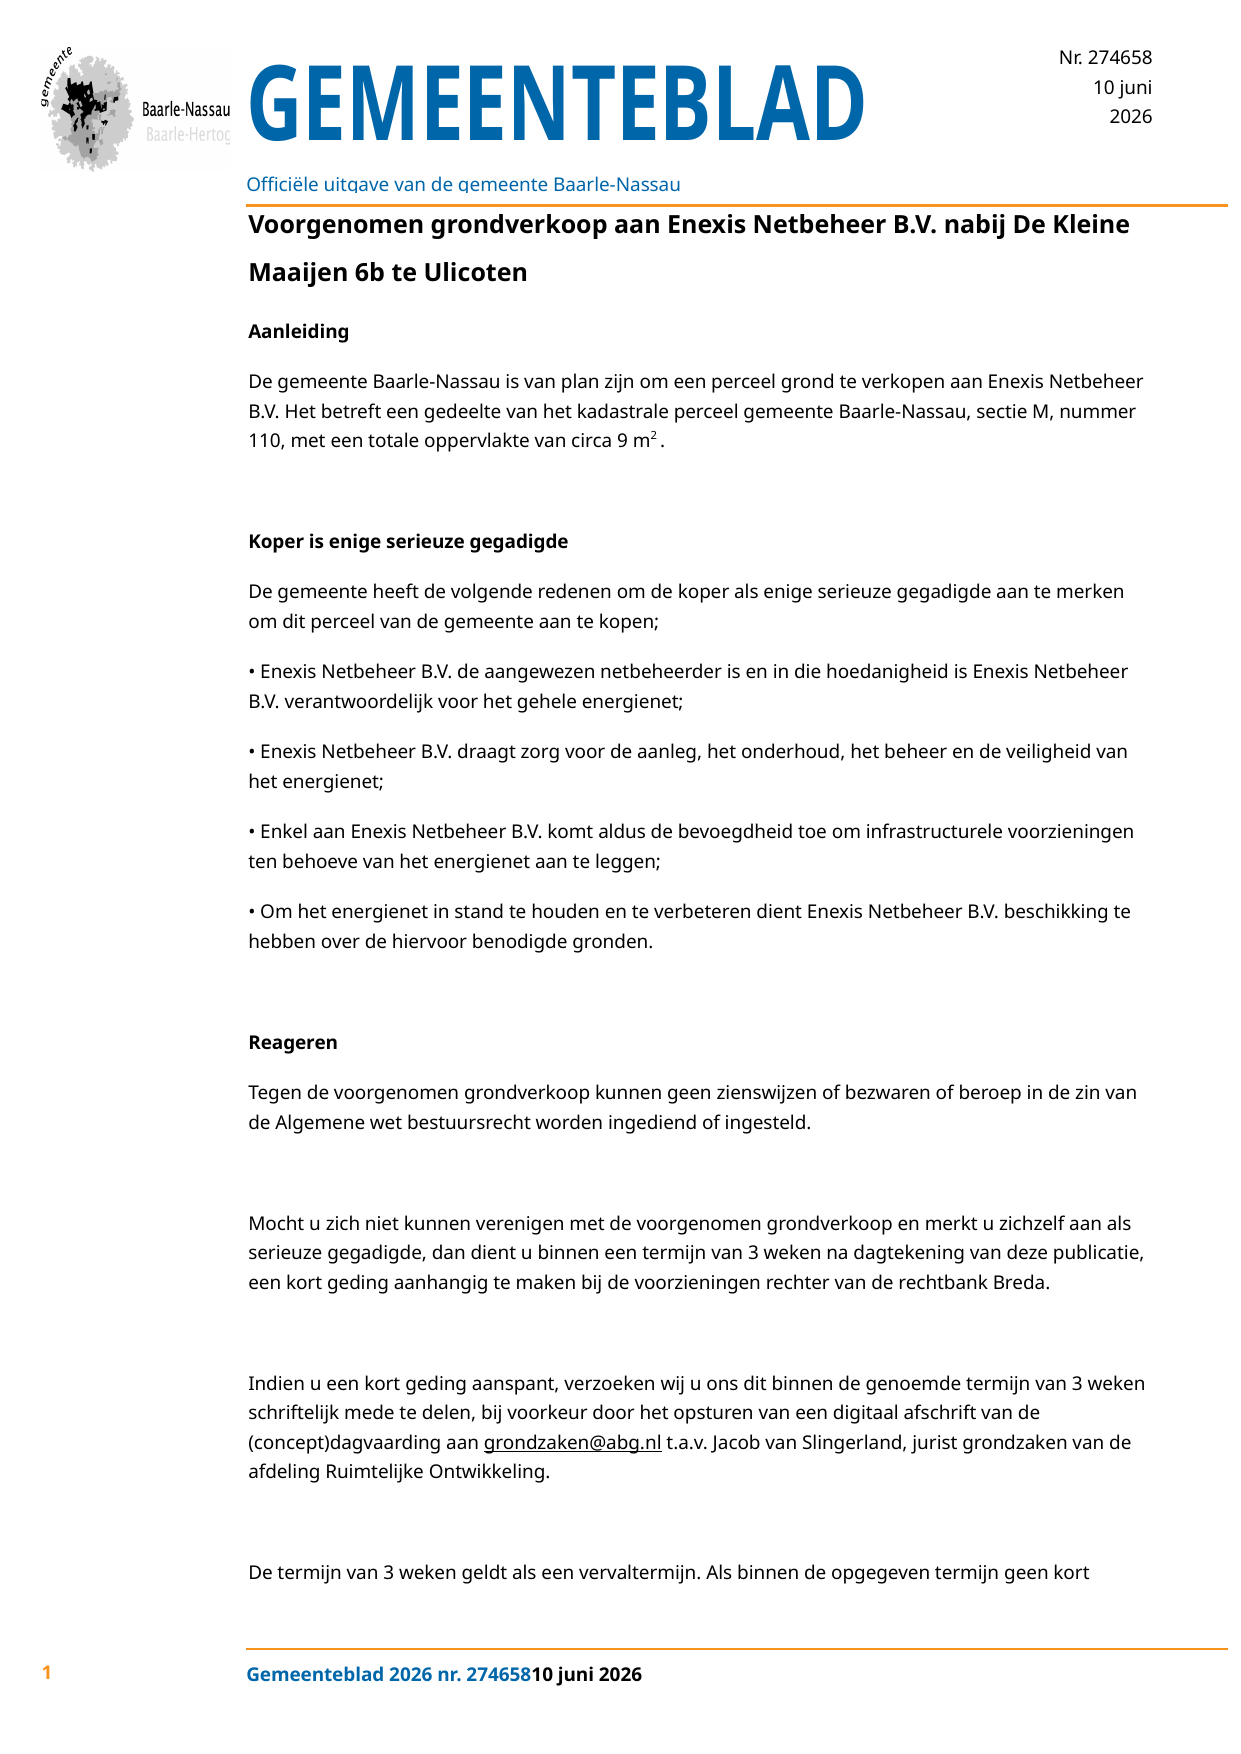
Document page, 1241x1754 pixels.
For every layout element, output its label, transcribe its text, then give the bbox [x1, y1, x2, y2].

text Mocht u zich niet kunnen verenigen met de voorgenomen grondverkoop en merkt u zichzelf aan als serieuze gegadigde, dan dient u binnen een termijn van 3 weken na dagtekening van deze publicatie, een kort geding aanhangig te maken bij de voorzieningen rechter van de rechtbank Breda. [248, 1210, 1152, 1295]
text De gemeente Baarle-Nassau is van plan zijn om een perceel grond te verkopen aan Enexis Netbeheer B.V. Het betreft een gedeelte van het kadastrale perceel gemeente Baarle-Nassau, sectie M, nummer 110, met een totale oppervlakte van circa 9 m2 . [248, 368, 1152, 453]
text Reageren [248, 1029, 1152, 1055]
text • Om het energienet in stand te houden en te verbeteren dient Enexis Netbeheer B.V. beschikking te hebben over de hiervoor benodigde gronden. [248, 899, 1152, 954]
text Tegen de voorgenomen grondverkoop kunnen geen zienswijzen of bezwaren of beroep in de zin van de Algemene wet bestuursrecht worden ingediend of ingesteld. [248, 1079, 1152, 1135]
text Voorgenomen grondverkoop aan Enexis Netbeheer B.V. nabij De Kleine Maaijen 6b te Ulicoten [248, 207, 1152, 288]
text Indien u een kort geding aanspant, verzoeken wij u ons dit binnen de genoemde termijn van 3 weken schriftelijk mede te delen, bij voorkeur door het opsturen van een digitaal afschrift van de (concept)dagvaarding aan grondzaken@abg.nl t.a.v. Jacob van Slingerland, jurist grondzaken van de afdeling Ruimtelijke Ontwikkeling. [248, 1370, 1152, 1484]
text • Enexis Netbeheer B.V. draagt zorg voor de aanleg, het onderhoud, het beheer en de veiligheid van het energienet; [248, 739, 1152, 794]
text De gemeente heeft de volgende redenen om de koper als enige serieuze gegadigde aan te merken om dit perceel van de gemeente aan te kopen; [248, 579, 1152, 634]
text • Enkel aan Enexis Netbeheer B.V. komt aldus de bevoegdheid toe om infrastructurele voorzieningen ten behoeve van het energienet aan te leggen; [248, 819, 1152, 874]
text De termijn van 3 weken geldt als een vervaltermijn. Als binnen de opgegeven termijn geen kort [248, 1559, 1152, 1585]
text • Enexis Netbeheer B.V. de aangewezen netbeheerder is en in die hoedanigheid is Enexis Netbeheer B.V. verantwoordelijk voor het gehele energienet; [248, 659, 1152, 714]
text Koper is enige serieuze gegadigde [248, 528, 1152, 554]
text Aanleiding [248, 318, 1152, 344]
picture [41, 47, 231, 172]
